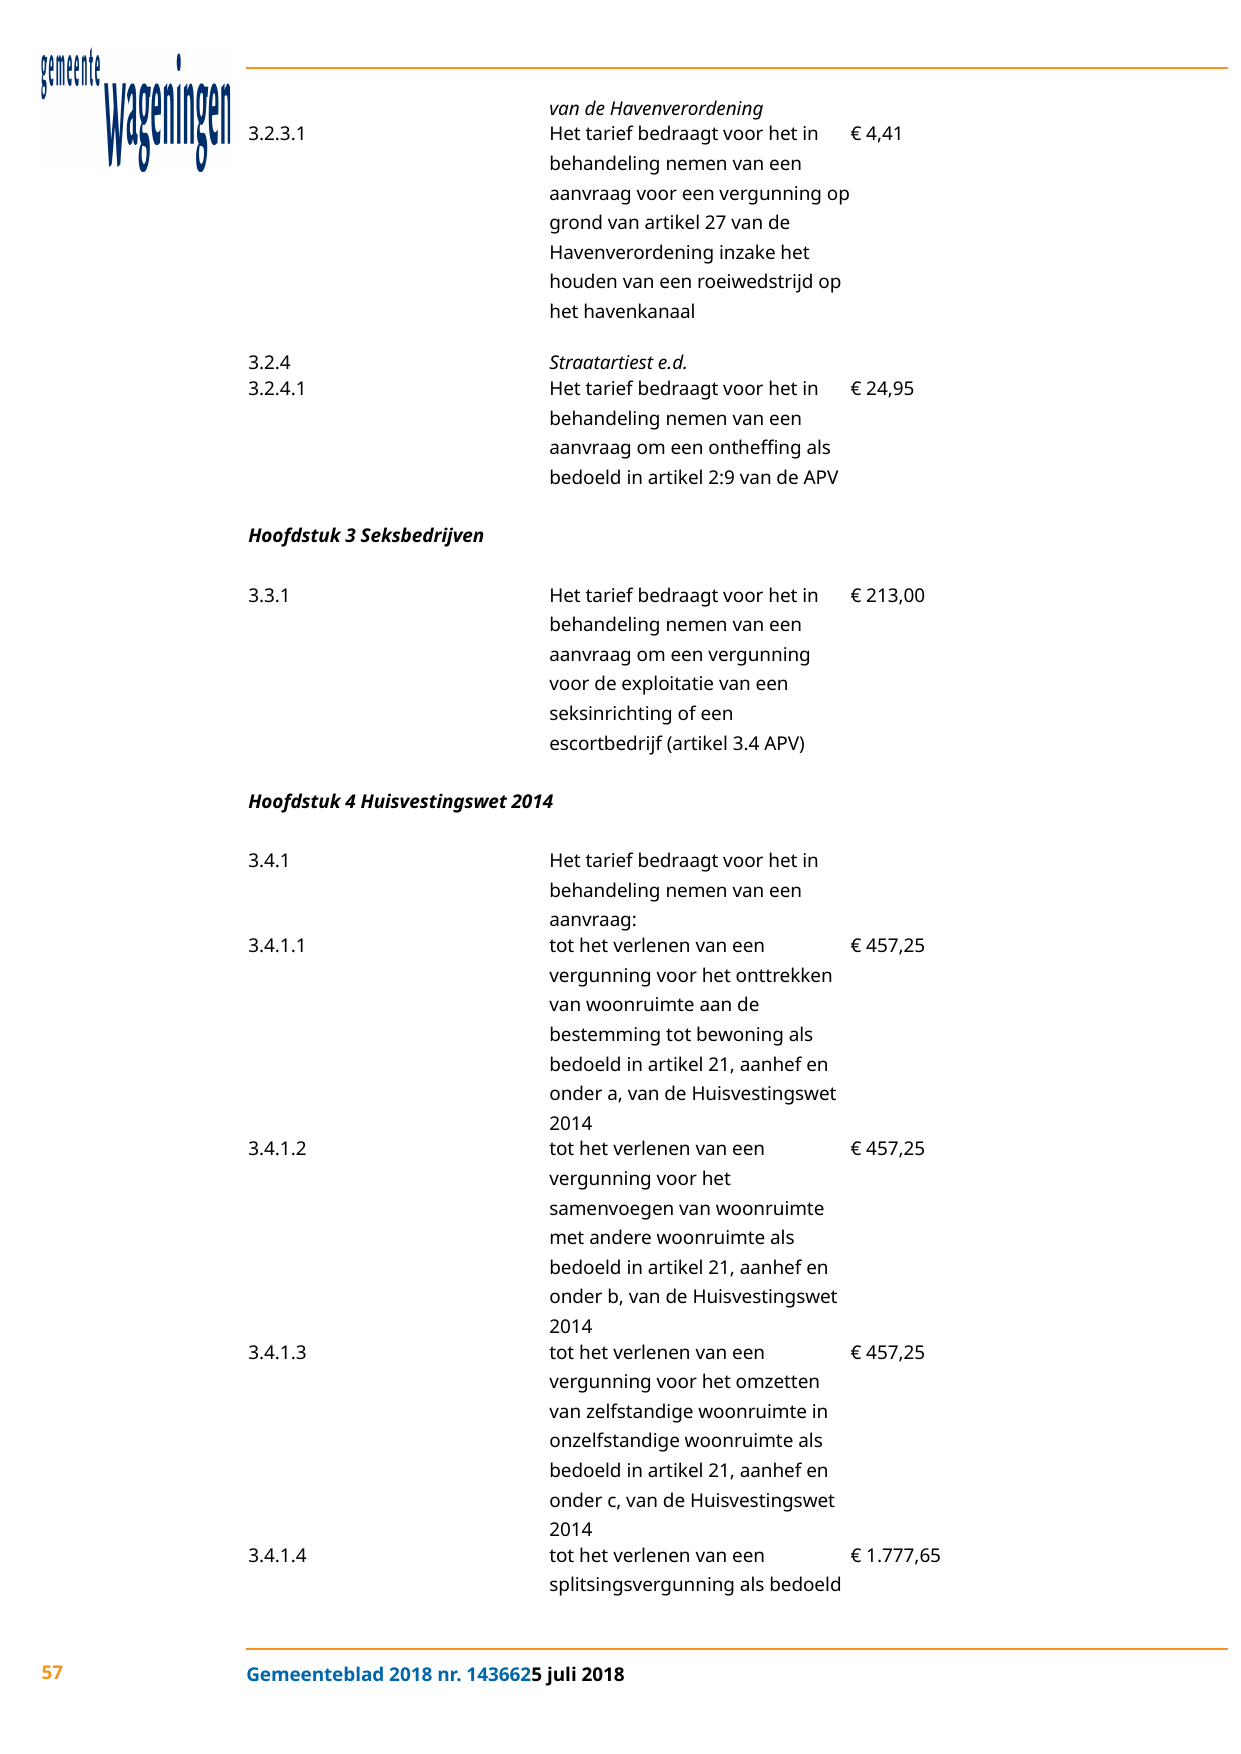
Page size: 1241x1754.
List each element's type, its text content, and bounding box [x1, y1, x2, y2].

table_cell Het tarief bedraagt voor het in behandeling nemen van een aanvraag voor een vergunning op grond van artikel 27 van de Havenverordening inzake het houden van een roeiwedstrijd op het havenkanaal [549, 121, 850, 324]
table_cell [850, 350, 1152, 375]
table_cell Het tarief bedraagt voor het in behandeling nemen van een aanvraag om een ontheffing als bedoeld in artikel 2:9 van de APV [549, 375, 850, 490]
table_header 3.4.1 [248, 848, 549, 932]
text Hoofdstuk 4 Huisvestingswet 2014 [248, 788, 1152, 814]
table_header € 213,00 [850, 582, 1152, 755]
table_header [850, 848, 1152, 932]
text Hoofdstuk 3 Seksbedrijven [248, 522, 1152, 548]
table_header 3.3.1 [248, 582, 549, 755]
table_cell € 457,25 [850, 933, 1152, 1136]
table_cell [850, 324, 1152, 349]
table_cell 3.2.3.1 [248, 121, 549, 324]
table_cell [549, 324, 850, 349]
table_cell [248, 95, 549, 121]
table_cell € 24,95 [850, 375, 1152, 490]
table_header Het tarief bedraagt voor het in behandeling nemen van een aanvraag: [549, 848, 850, 932]
table_cell € 457,25 [850, 1136, 1152, 1339]
table_cell 3.2.4 [248, 350, 549, 375]
table_cell € 1.777,65 [850, 1542, 1152, 1597]
table_cell van de Havenverordening [549, 95, 850, 121]
table_cell 3.4.1.4 [248, 1542, 549, 1597]
table_cell tot het verlenen van een vergunning voor het omzetten van zelfstandige woonruimte in onzelfstandige woonruimte als bedoeld in artikel 21, aanhef en onder c, van de Huisvestingswet 2014 [549, 1339, 850, 1542]
table_header Het tarief bedraagt voor het in behandeling nemen van een aanvraag om een vergunning voor de exploitatie van een seksinrichting of een escortbedrijf (artikel 3.4 APV) [549, 582, 850, 755]
table_cell 3.4.1.2 [248, 1136, 549, 1339]
table_cell 3.4.1.1 [248, 933, 549, 1136]
picture [41, 47, 231, 172]
table_cell [248, 324, 549, 349]
table_cell [850, 95, 1152, 121]
table_cell tot het verlenen van een vergunning voor het onttrekken van woonruimte aan de bestemming tot bewoning als bedoeld in artikel 21, aanhef en onder a, van de Huisvestingswet 2014 [549, 933, 850, 1136]
table_cell 3.4.1.3 [248, 1339, 549, 1542]
table_cell € 457,25 [850, 1339, 1152, 1542]
table_cell 3.2.4.1 [248, 375, 549, 490]
table_cell Straatartiest e.d. [549, 350, 850, 375]
table_cell € 4,41 [850, 121, 1152, 324]
table_cell tot het verlenen van een vergunning voor het samenvoegen van woonruimte met andere woonruimte als bedoeld in artikel 21, aanhef en onder b, van de Huisvestingswet 2014 [549, 1136, 850, 1339]
table_cell tot het verlenen van een splitsingsvergunning als bedoeld [549, 1542, 850, 1597]
